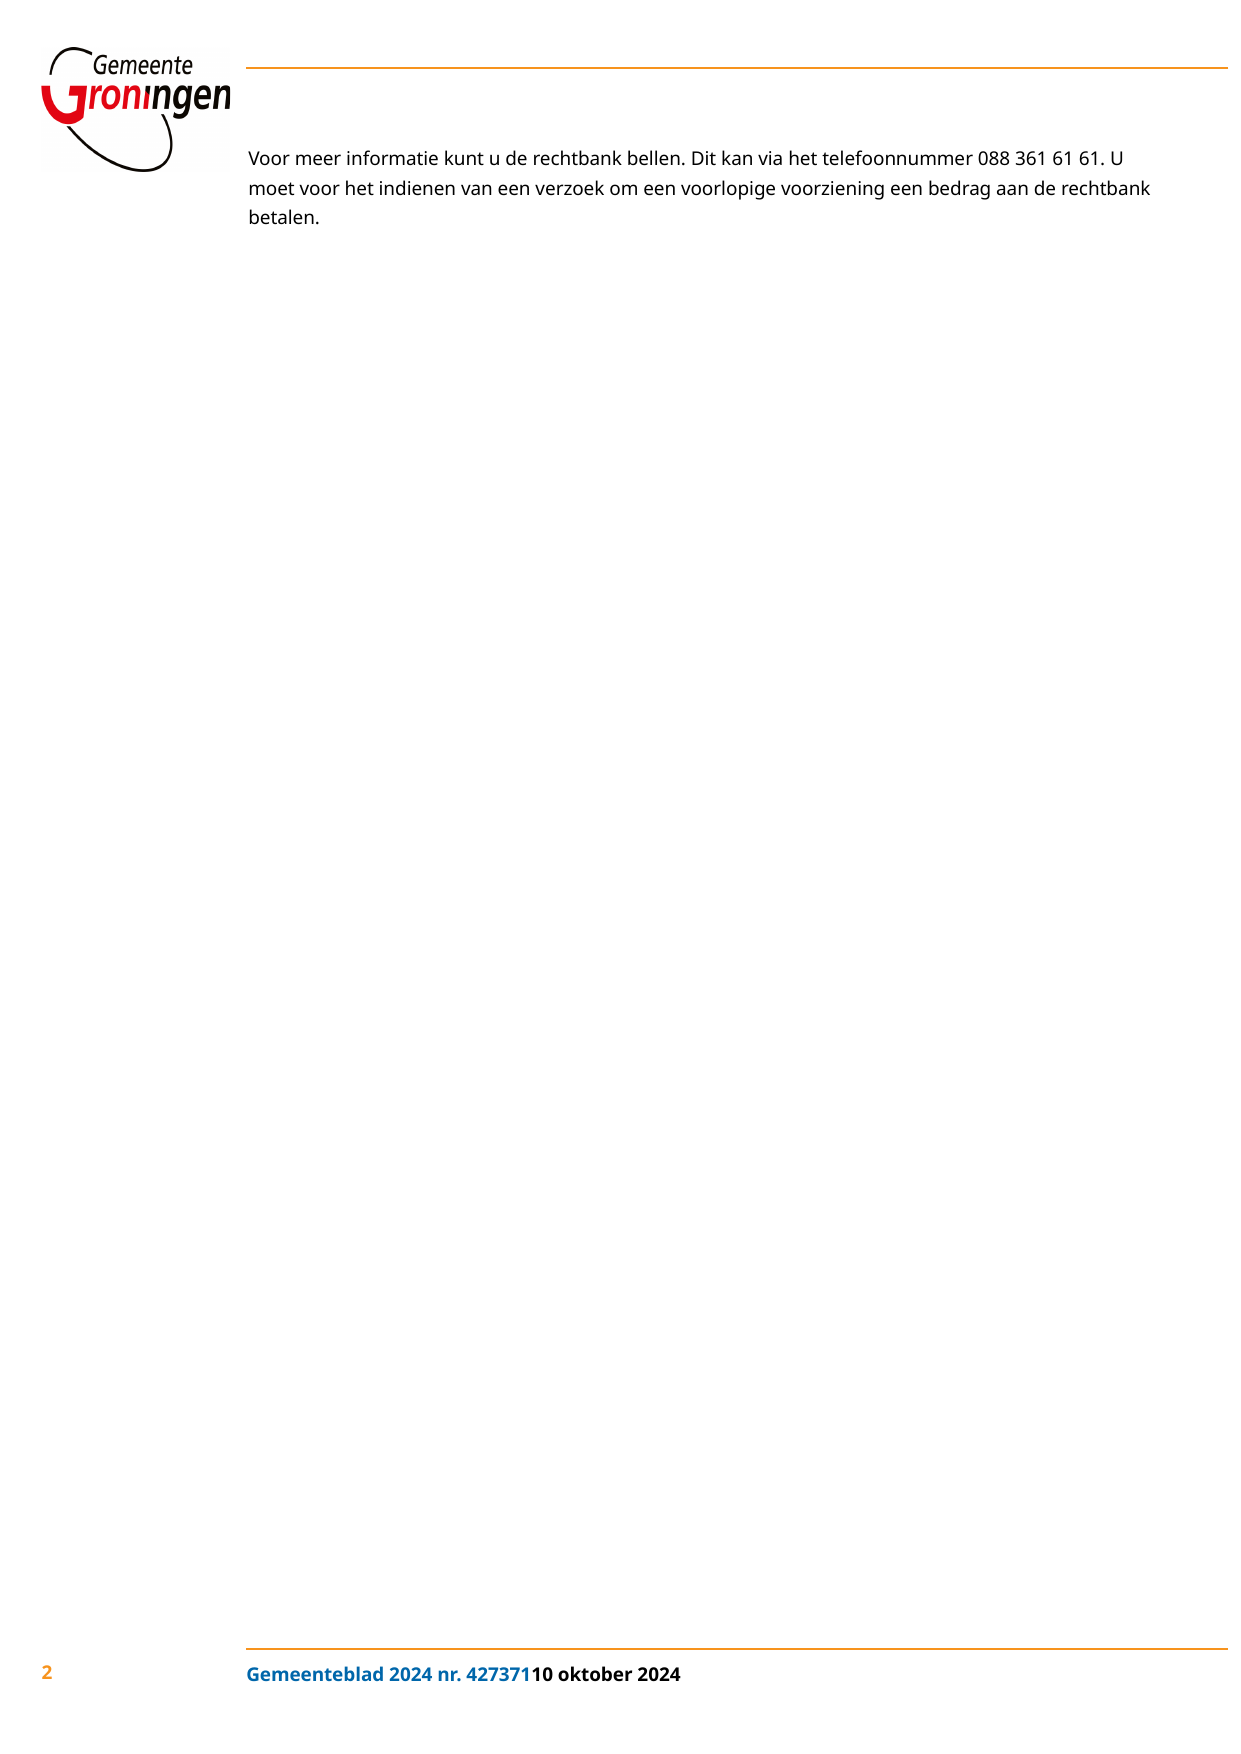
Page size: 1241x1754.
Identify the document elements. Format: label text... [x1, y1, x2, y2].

text Voor meer informatie kunt u de rechtbank bellen. Dit kan via het telefoonnummer 088 361 61 61. U moet voor het indienen van een verzoek om een voorlopige voorziening een bedrag aan de rechtbank betalen. [248, 145, 1152, 230]
picture [41, 47, 231, 172]
